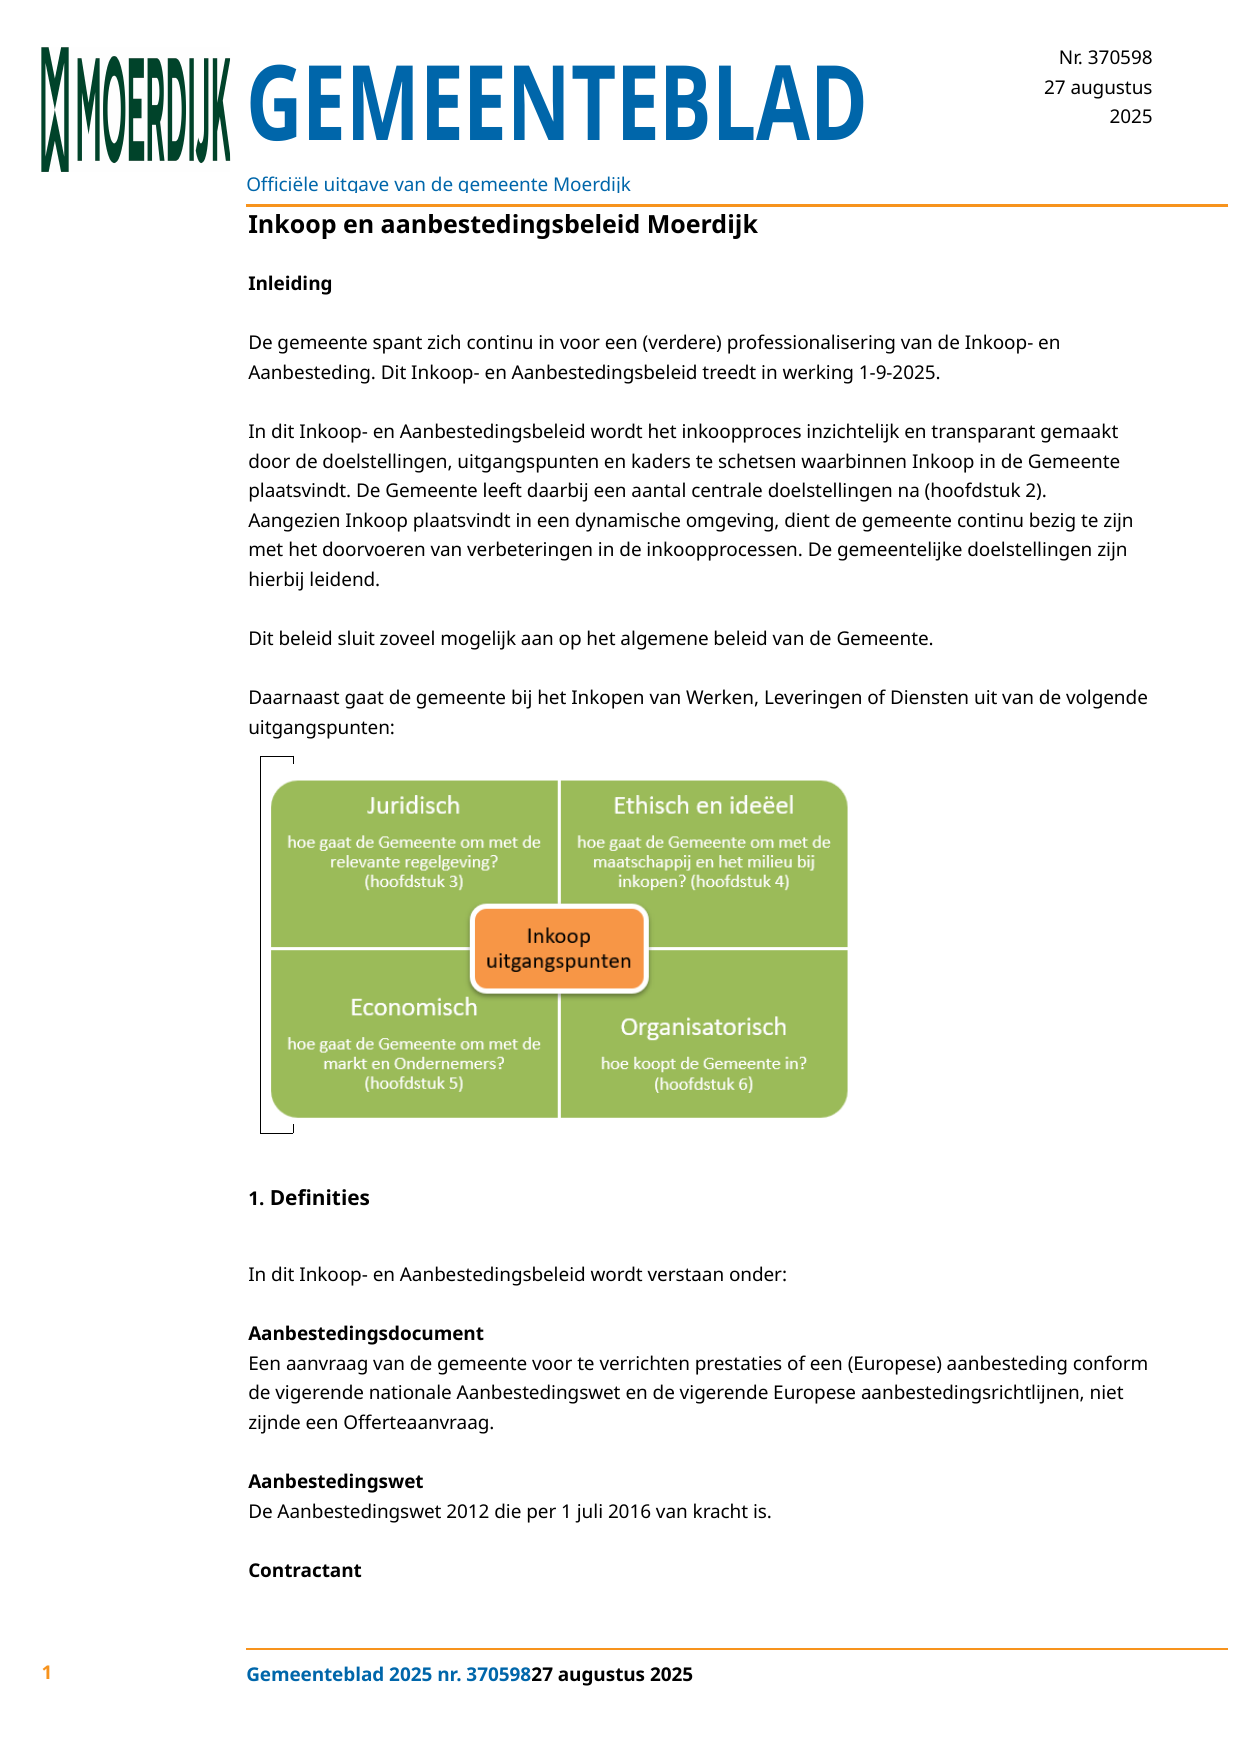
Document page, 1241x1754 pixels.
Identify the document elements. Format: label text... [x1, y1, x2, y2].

text Contractant [248, 1557, 1152, 1583]
picture [268, 764, 860, 1124]
text Aanbestedingswet [248, 1468, 1152, 1494]
text Inkoop en aanbestedingsbeleid Moerdijk [248, 207, 1152, 241]
text In dit Inkoop- en Aanbestedingsbeleid wordt het inkoopproces inzichtelijk en transparant gemaakt door de doelstellingen, uitgangspunten en kaders te schetsen waarbinnen Inkoop in de Gemeente plaatsvindt. De Gemeente leeft daarbij een aantal centrale doelstellingen na (hoofdstuk 2). [248, 418, 1152, 503]
text Aangezien Inkoop plaatsvindt in een dynamische omgeving, dient de gemeente continu bezig te zijn met het doorvoeren van verbeteringen in de inkoopprocessen. De gemeentelijke doelstellingen zijn hierbij leidend. [248, 507, 1152, 592]
text De gemeente spant zich continu in voor een (verdere) professionalisering van de Inkoop- en Aanbesteding. Dit Inkoop- en Aanbestedingsbeleid treedt in werking 1-9-2025. [248, 329, 1152, 385]
text 1. Definities [248, 1183, 1152, 1212]
text Inleiding [248, 270, 1152, 296]
text Dit beleid sluit zoveel mogelijk aan op het algemene beleid van de Gemeente. [248, 625, 1152, 651]
text Daarnaast gaat de gemeente bij het Inkopen van Werken, Leveringen of Diensten uit van de volgende uitgangspunten: [248, 684, 1152, 740]
text In dit Inkoop- en Aanbestedingsbeleid wordt verstaan onder: [248, 1261, 1152, 1287]
text Een aanvraag van de gemeente voor te verrichten prestaties of een (Europese) aanbesteding conform de vigerende nationale Aanbestedingswet en de vigerende Europese aanbestedingsrichtlijnen, niet zijnde een Offerteaanvraag. [248, 1350, 1152, 1435]
text De Aanbestedingswet 2012 die per 1 juli 2016 van kracht is. [248, 1498, 1152, 1523]
picture [41, 47, 231, 172]
text Aanbestedingsdocument [248, 1320, 1152, 1346]
